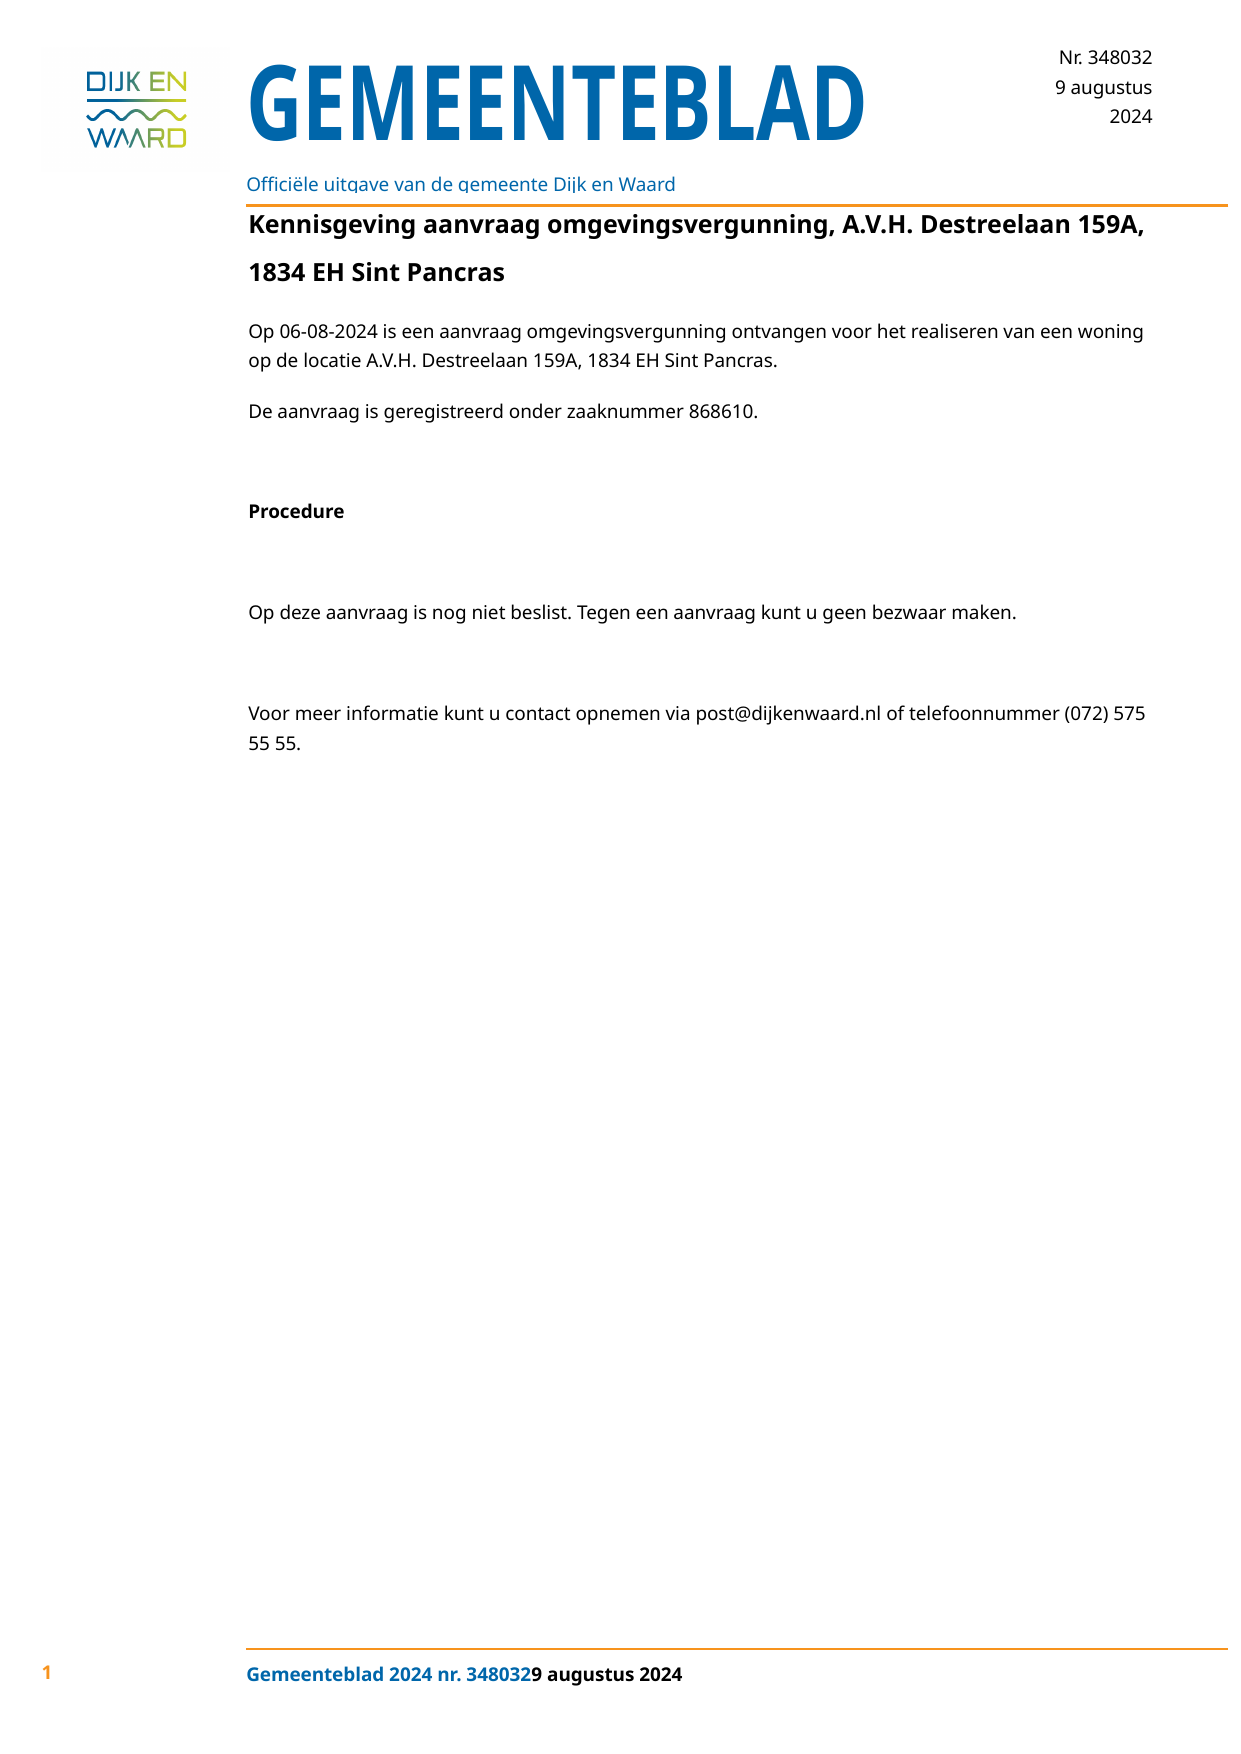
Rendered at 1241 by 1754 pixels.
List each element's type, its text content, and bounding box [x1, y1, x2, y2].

text Kennisgeving aanvraag omgevingsvergunning, A.V.H. Destreelaan 159A, 1834 EH Sint Pancras [248, 207, 1152, 288]
picture [41, 47, 231, 172]
text De aanvraag is geregistreerd onder zaaknummer 868610. [248, 398, 1152, 424]
text Op 06-08-2024 is een aanvraag omgevingsvergunning ontvangen voor het realiseren van een woning op de locatie A.V.H. Destreelaan 159A, 1834 EH Sint Pancras. [248, 318, 1152, 373]
text Voor meer informatie kunt u contact opnemen via post@dijkenwaard.nl of telefoonnummer (072) 575 55 55. [248, 700, 1152, 756]
text Procedure [248, 499, 1152, 524]
text Op deze aanvraag is nog niet beslist. Tegen een aanvraag kunt u geen bezwaar maken. [248, 599, 1152, 625]
